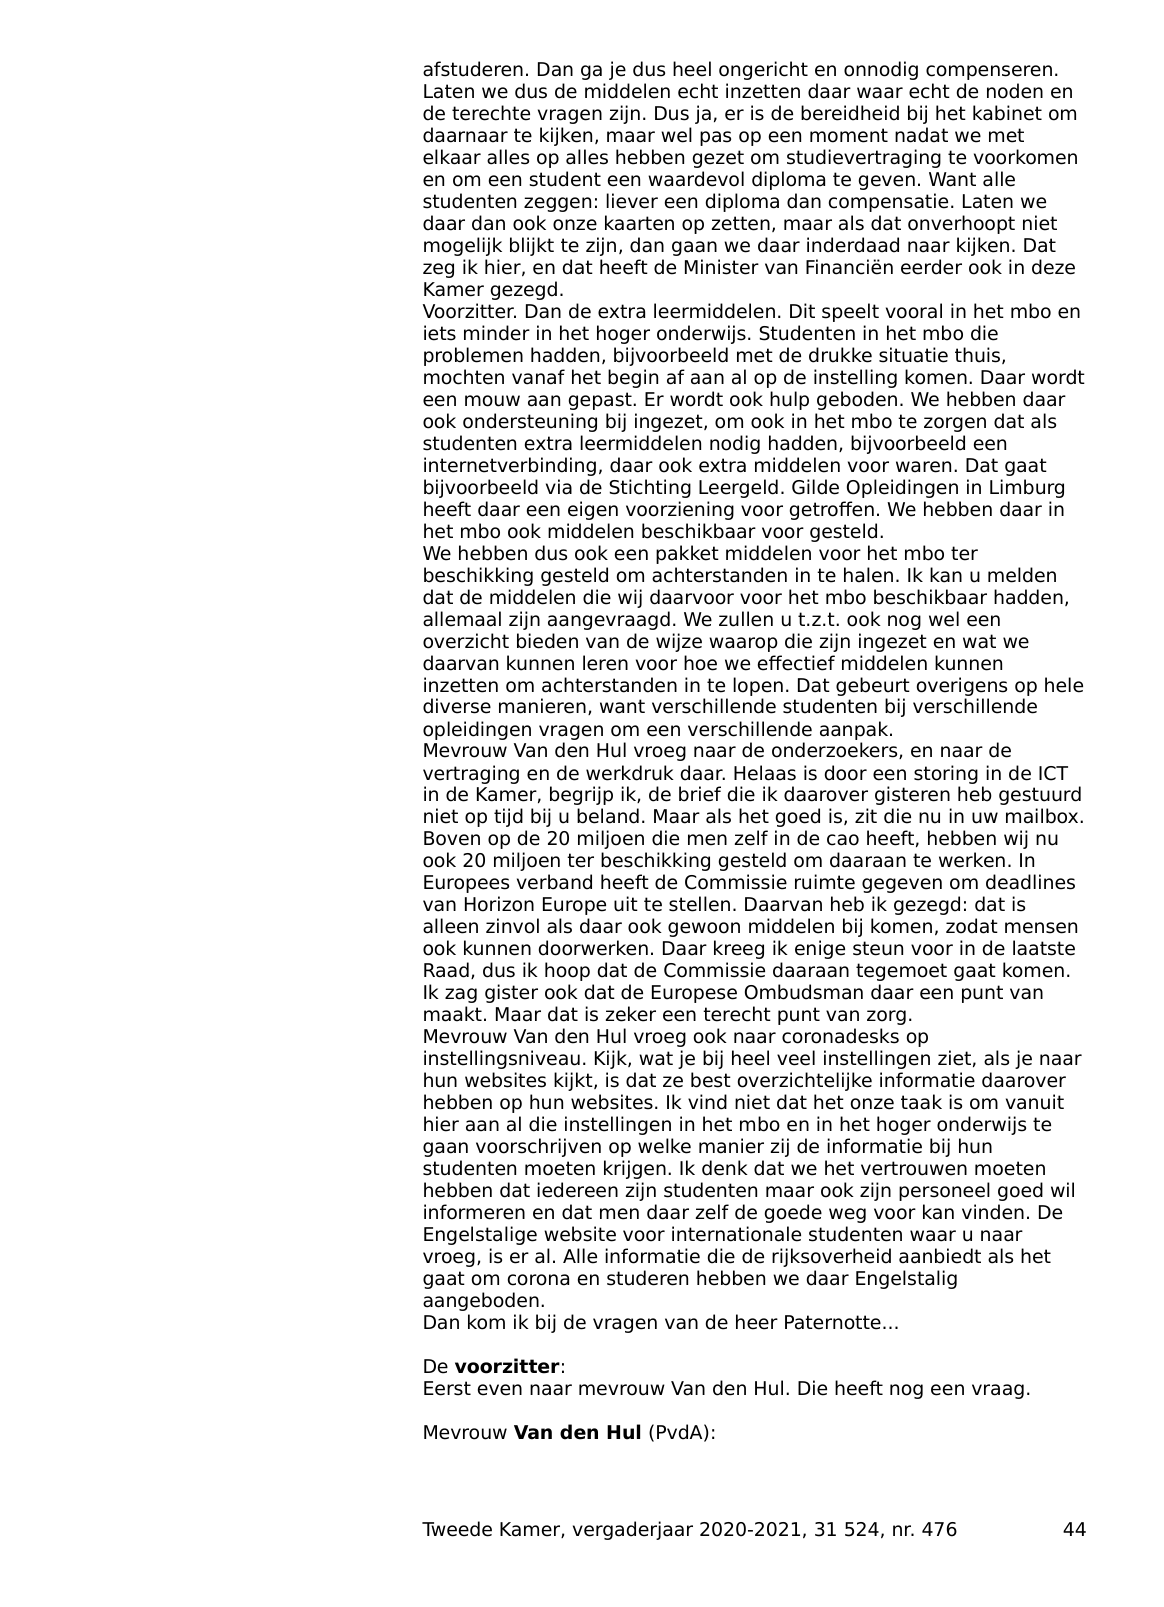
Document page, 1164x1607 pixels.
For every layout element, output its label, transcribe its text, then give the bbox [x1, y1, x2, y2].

text Mevrouw Van den Hul vroeg naar de onderzoekers, en naar de vertraging en de werkdruk daar. Helaas is door een storing in de ICT in de Kamer, begrijp ik, de brief die ik daarover gisteren heb gestuurd niet op tijd bij u beland. Maar als het goed is, zit die nu in uw mailbox. Boven op de 20 miljoen die men zelf in de cao heeft, hebben wij nu ook 20 miljoen ter beschikking gesteld om daaraan te werken. In Europees verband heeft de Commissie ruimte gegeven om deadlines van Horizon Europe uit te stellen. Daarvan heb ik gezegd: dat is alleen zinvol als daar ook gewoon middelen bij komen, zodat mensen ook kunnen doorwerken. Daar kreeg ik enige steun voor in de laatste Raad, dus ik hoop dat de Commissie daaraan tegemoet gaat komen. Ik zag gister ook dat de Europese Ombudsman daar een punt van maakt. Maar dat is zeker een terecht punt van zorg. [422, 740, 1087, 1026]
text Mevrouw Van den Hul vroeg ook naar coronadesks op instellingsniveau. Kijk, wat je bij heel veel instellingen ziet, als je naar hun websites kijkt, is dat ze best overzichtelijke informatie daarover hebben op hun websites. Ik vind niet dat het onze taak is om vanuit hier aan al die instellingen in het mbo en in het hoger onderwijs te gaan voorschrijven op welke manier zij de informatie bij hun studenten moeten krijgen. Ik denk dat we het vertrouwen moeten hebben dat iedereen zijn studenten maar ook zijn personeel goed wil informeren en dat men daar zelf de goede weg voor kan vinden. De Engelstalige website voor internationale studenten waar u naar vroeg, is er al. Alle informatie die de rijksoverheid aanbiedt als het gaat om corona en studeren hebben we daar Engelstalig aangeboden. [422, 1026, 1087, 1312]
text We hebben dus ook een pakket middelen voor het mbo ter beschikking gesteld om achterstanden in te halen. Ik kan u melden dat de middelen die wij daarvoor voor het mbo beschikbaar hadden, allemaal zijn aangevraagd. We zullen u t.z.t. ook nog wel een overzicht bieden van de wijze waarop die zijn ingezet en wat we daarvan kunnen leren voor hoe we effectief middelen kunnen inzetten om achterstanden in te lopen. Dat gebeurt overigens op hele diverse manieren, want verschillende studenten bij verschillende opleidingen vragen om een verschillende aanpak. [422, 543, 1087, 740]
text Eerst even naar mevrouw Van den Hul. Die heeft nog een vraag. [422, 1378, 1087, 1400]
text afstuderen. Dan ga je dus heel ongericht en onnodig compenseren. Laten we dus de middelen echt inzetten daar waar echt de noden en de terechte vragen zijn. Dus ja, er is de bereidheid bij het kabinet om daarnaar te kijken, maar wel pas op een moment nadat we met elkaar alles op alles hebben gezet om studievertraging te voorkomen en om een student een waardevol diploma te geven. Want alle studenten zeggen: liever een diploma dan compensatie. Laten we daar dan ook onze kaarten op zetten, maar als dat onverhoopt niet mogelijk blijkt te zijn, dan gaan we daar inderdaad naar kijken. Dat zeg ik hier, en dat heeft de Minister van Financiën eerder ook in deze Kamer gezegd. [422, 59, 1087, 301]
text Voorzitter. Dan de extra leermiddelen. Dit speelt vooral in het mbo en iets minder in het hoger onderwijs. Studenten in het mbo die problemen hadden, bijvoorbeeld met de drukke situatie thuis, mochten vanaf het begin af aan al op de instelling komen. Daar wordt een mouw aan gepast. Er wordt ook hulp geboden. We hebben daar ook ondersteuning bij ingezet, om ook in het mbo te zorgen dat als studenten extra leermiddelen nodig hadden, bijvoorbeeld een internetverbinding, daar ook extra middelen voor waren. Dat gaat bijvoorbeeld via de Stichting Leergeld. Gilde Opleidingen in Limburg heeft daar een eigen voorziening voor getroffen. We hebben daar in het mbo ook middelen beschikbaar voor gesteld. [422, 301, 1087, 543]
text Mevrouw Van den Hul (PvdA): [422, 1422, 1087, 1444]
text De voorzitter: [422, 1356, 1087, 1378]
text Dan kom ik bij de vragen van de heer Paternotte... [422, 1312, 1087, 1334]
